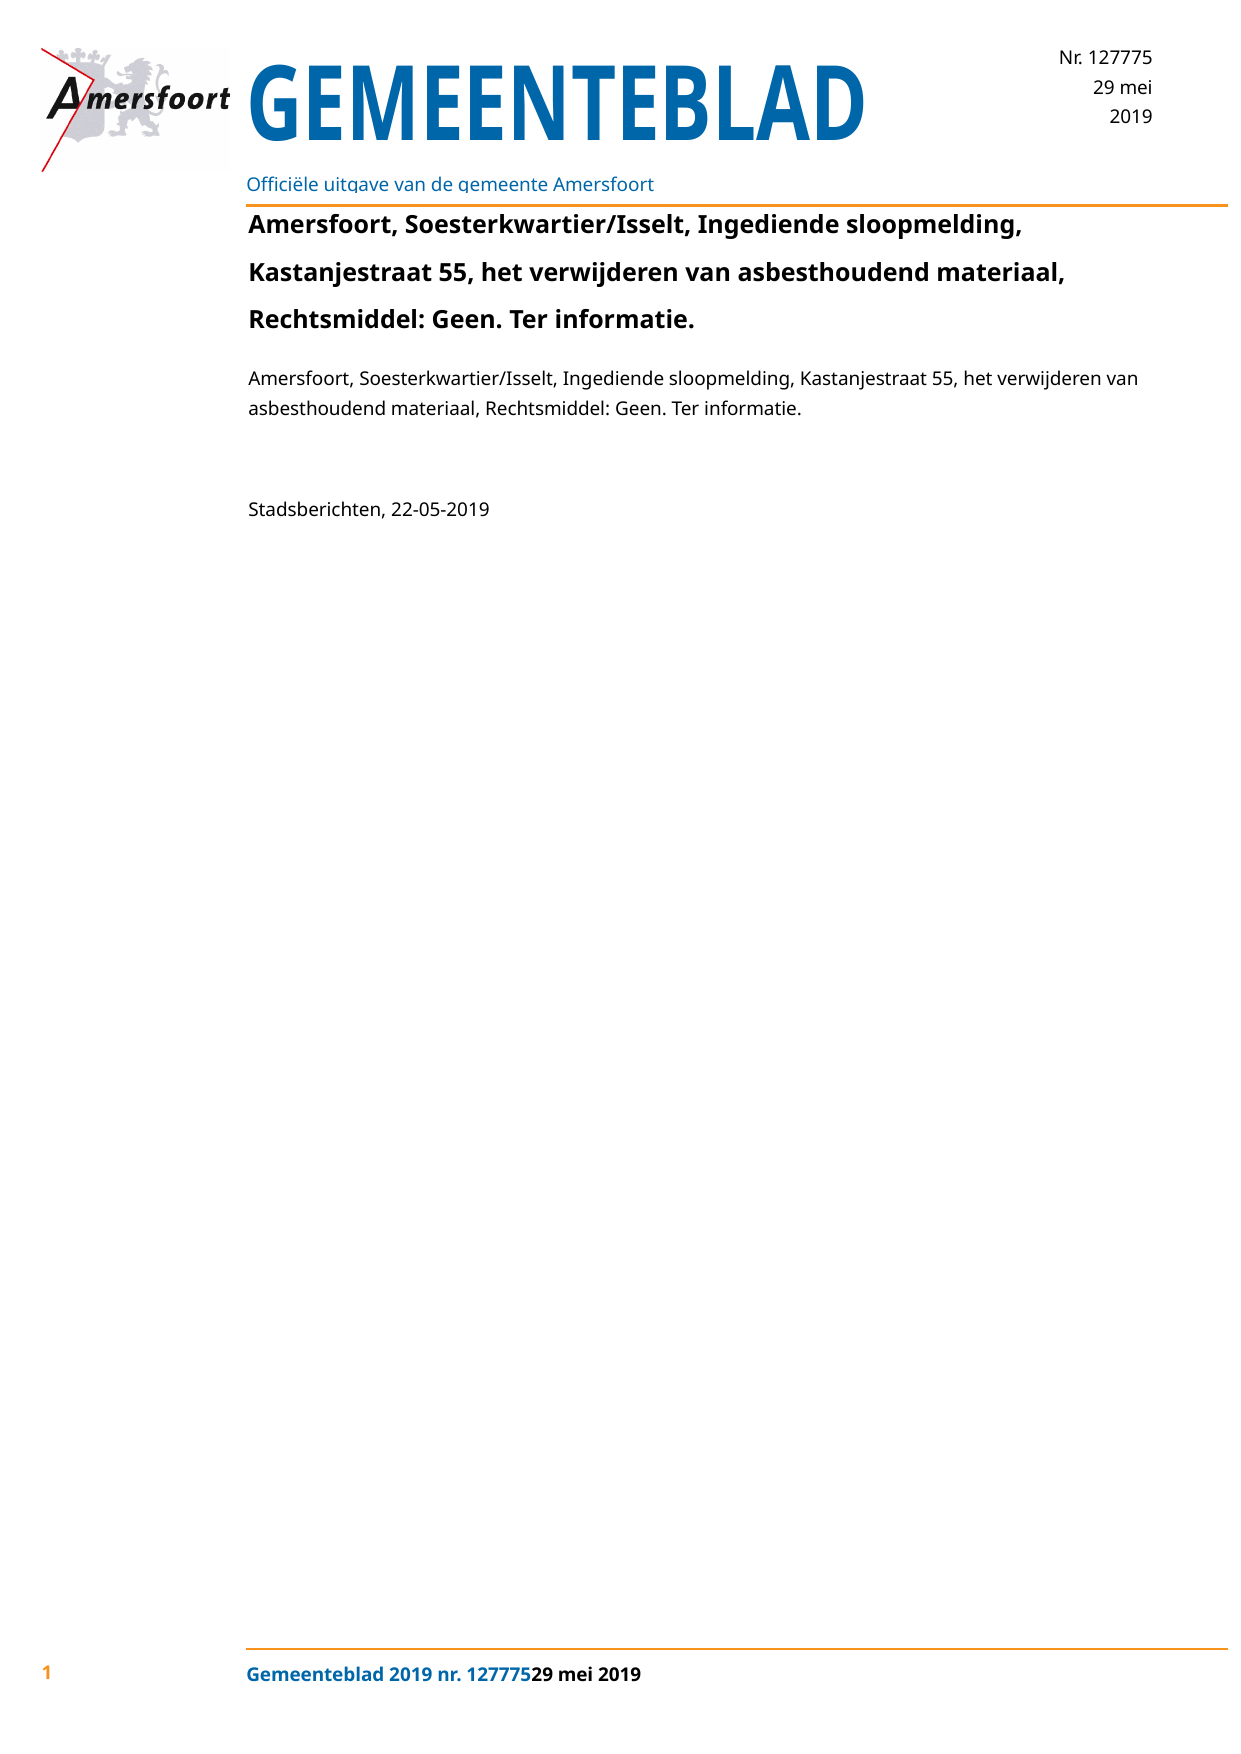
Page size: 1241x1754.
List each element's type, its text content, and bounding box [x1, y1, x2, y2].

text Amersfoort, Soesterkwartier/Isselt, Ingediende sloopmelding, Kastanjestraat 55, het verwijderen van asbesthoudend materiaal, Rechtsmiddel: Geen. Ter informatie. [248, 366, 1152, 421]
picture [41, 47, 231, 172]
text Amersfoort, Soesterkwartier/Isselt, Ingediende sloopmelding, Kastanjestraat 55, het verwijderen van asbesthoudend materiaal, Rechtsmiddel: Geen. Ter informatie. [248, 207, 1152, 336]
text Stadsberichten, 22-05-2019 [248, 496, 1152, 522]
